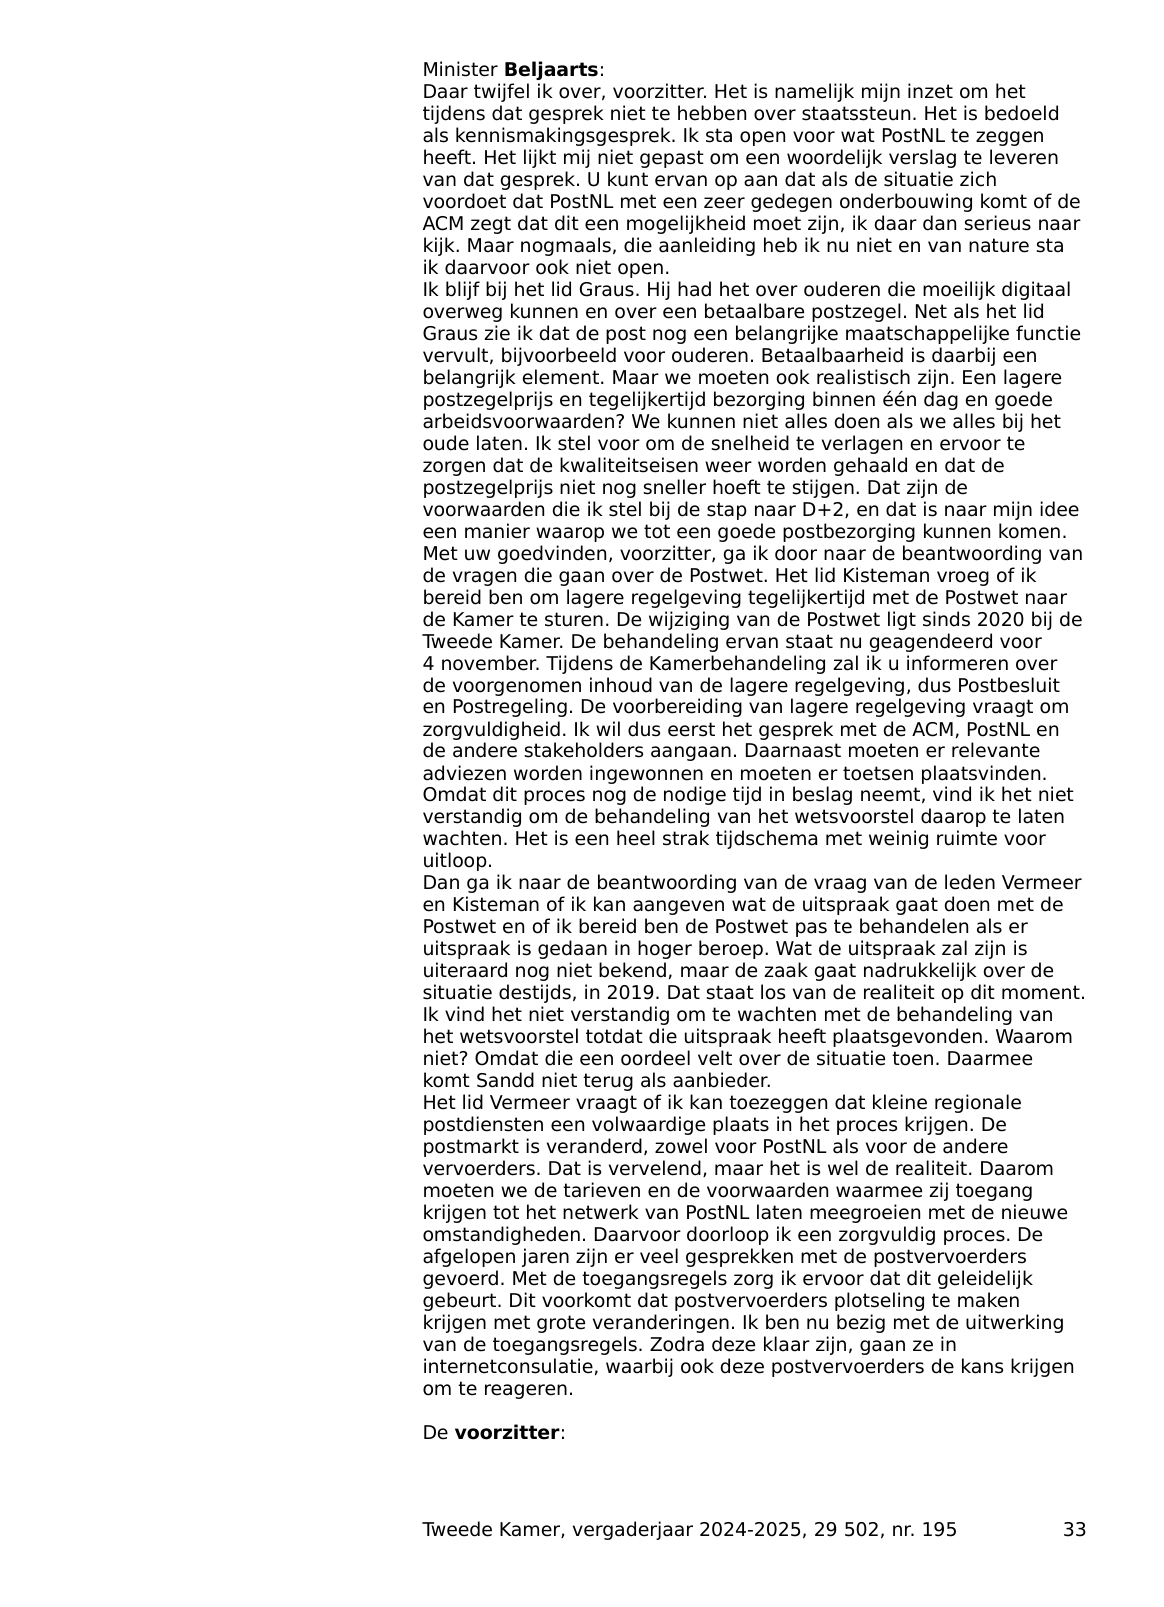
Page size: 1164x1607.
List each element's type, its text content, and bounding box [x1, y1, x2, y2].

text Met uw goedvinden, voorzitter, ga ik door naar de beantwoording van de vragen die gaan over de Postwet. Het lid Kisteman vroeg of ik bereid ben om lagere regelgeving tegelijkertijd met de Postwet naar de Kamer te sturen. De wijziging van de Postwet ligt sinds 2020 bij de Tweede Kamer. De behandeling ervan staat nu geagendeerd voor 4 november. Tijdens de Kamerbehandeling zal ik u informeren over de voorgenomen inhoud van de lagere regelgeving, dus Postbesluit en Postregeling. De voorbereiding van lagere regelgeving vraagt om zorgvuldigheid. Ik wil dus eerst het gesprek met de ACM, PostNL en de andere stakeholders aangaan. Daarnaast moeten er relevante adviezen worden ingewonnen en moeten er toetsen plaatsvinden. Omdat dit proces nog de nodige tijd in beslag neemt, vind ik het niet verstandig om de behandeling van het wetsvoorstel daarop te laten wachten. Het is een heel strak tijdschema met weinig ruimte voor uitloop. [422, 543, 1087, 872]
text De voorzitter: [422, 1422, 1087, 1444]
text Daar twijfel ik over, voorzitter. Het is namelijk mijn inzet om het tijdens dat gesprek niet te hebben over staatssteun. Het is bedoeld als kennismakingsgesprek. Ik sta open voor wat PostNL te zeggen heeft. Het lijkt mij niet gepast om een woordelijk verslag te leveren van dat gesprek. U kunt ervan op aan dat als de situatie zich voordoet dat PostNL met een zeer gedegen onderbouwing komt of de ACM zegt dat dit een mogelijkheid moet zijn, ik daar dan serieus naar kijk. Maar nogmaals, die aanleiding heb ik nu niet en van nature sta ik daarvoor ook niet open. [422, 81, 1087, 279]
text Minister Beljaarts: [422, 59, 1087, 81]
text Het lid Vermeer vraagt of ik kan toezeggen dat kleine regionale postdiensten een volwaardige plaats in het proces krijgen. De postmarkt is veranderd, zowel voor PostNL als voor de andere vervoerders. Dat is vervelend, maar het is wel de realiteit. Daarom moeten we de tarieven en de voorwaarden waarmee zij toegang krijgen tot het netwerk van PostNL laten meegroeien met de nieuwe omstandigheden. Daarvoor doorloop ik een zorgvuldig proces. De afgelopen jaren zijn er veel gesprekken met de postvervoerders gevoerd. Met de toegangsregels zorg ik ervoor dat dit geleidelijk gebeurt. Dit voorkomt dat postvervoerders plotseling te maken krijgen met grote veranderingen. Ik ben nu bezig met de uitwerking van de toegangsregels. Zodra deze klaar zijn, gaan ze in internetconsulatie, waarbij ook deze postvervoerders de kans krijgen om te reageren. [422, 1092, 1087, 1400]
text Ik blijf bij het lid Graus. Hij had het over ouderen die moeilijk digitaal overweg kunnen en over een betaalbare postzegel. Net als het lid Graus zie ik dat de post nog een belangrijke maatschappelijke functie vervult, bijvoorbeeld voor ouderen. Betaalbaarheid is daarbij een belangrijk element. Maar we moeten ook realistisch zijn. Een lagere postzegelprijs en tegelijkertijd bezorging binnen één dag en goede arbeidsvoorwaarden? We kunnen niet alles doen als we alles bij het oude laten. Ik stel voor om de snelheid te verlagen en ervoor te zorgen dat de kwaliteitseisen weer worden gehaald en dat de postzegelprijs niet nog sneller hoeft te stijgen. Dat zijn de voorwaarden die ik stel bij de stap naar D+2, en dat is naar mijn idee een manier waarop we tot een goede postbezorging kunnen komen. [422, 279, 1087, 543]
text Dan ga ik naar de beantwoording van de vraag van de leden Vermeer en Kisteman of ik kan aangeven wat de uitspraak gaat doen met de Postwet en of ik bereid ben de Postwet pas te behandelen als er uitspraak is gedaan in hoger beroep. Wat de uitspraak zal zijn is uiteraard nog niet bekend, maar de zaak gaat nadrukkelijk over de situatie destijds, in 2019. Dat staat los van de realiteit op dit moment. Ik vind het niet verstandig om te wachten met de behandeling van het wetsvoorstel totdat die uitspraak heeft plaatsgevonden. Waarom niet? Omdat die een oordeel velt over de situatie toen. Daarmee komt Sandd niet terug als aanbieder. [422, 872, 1087, 1092]
